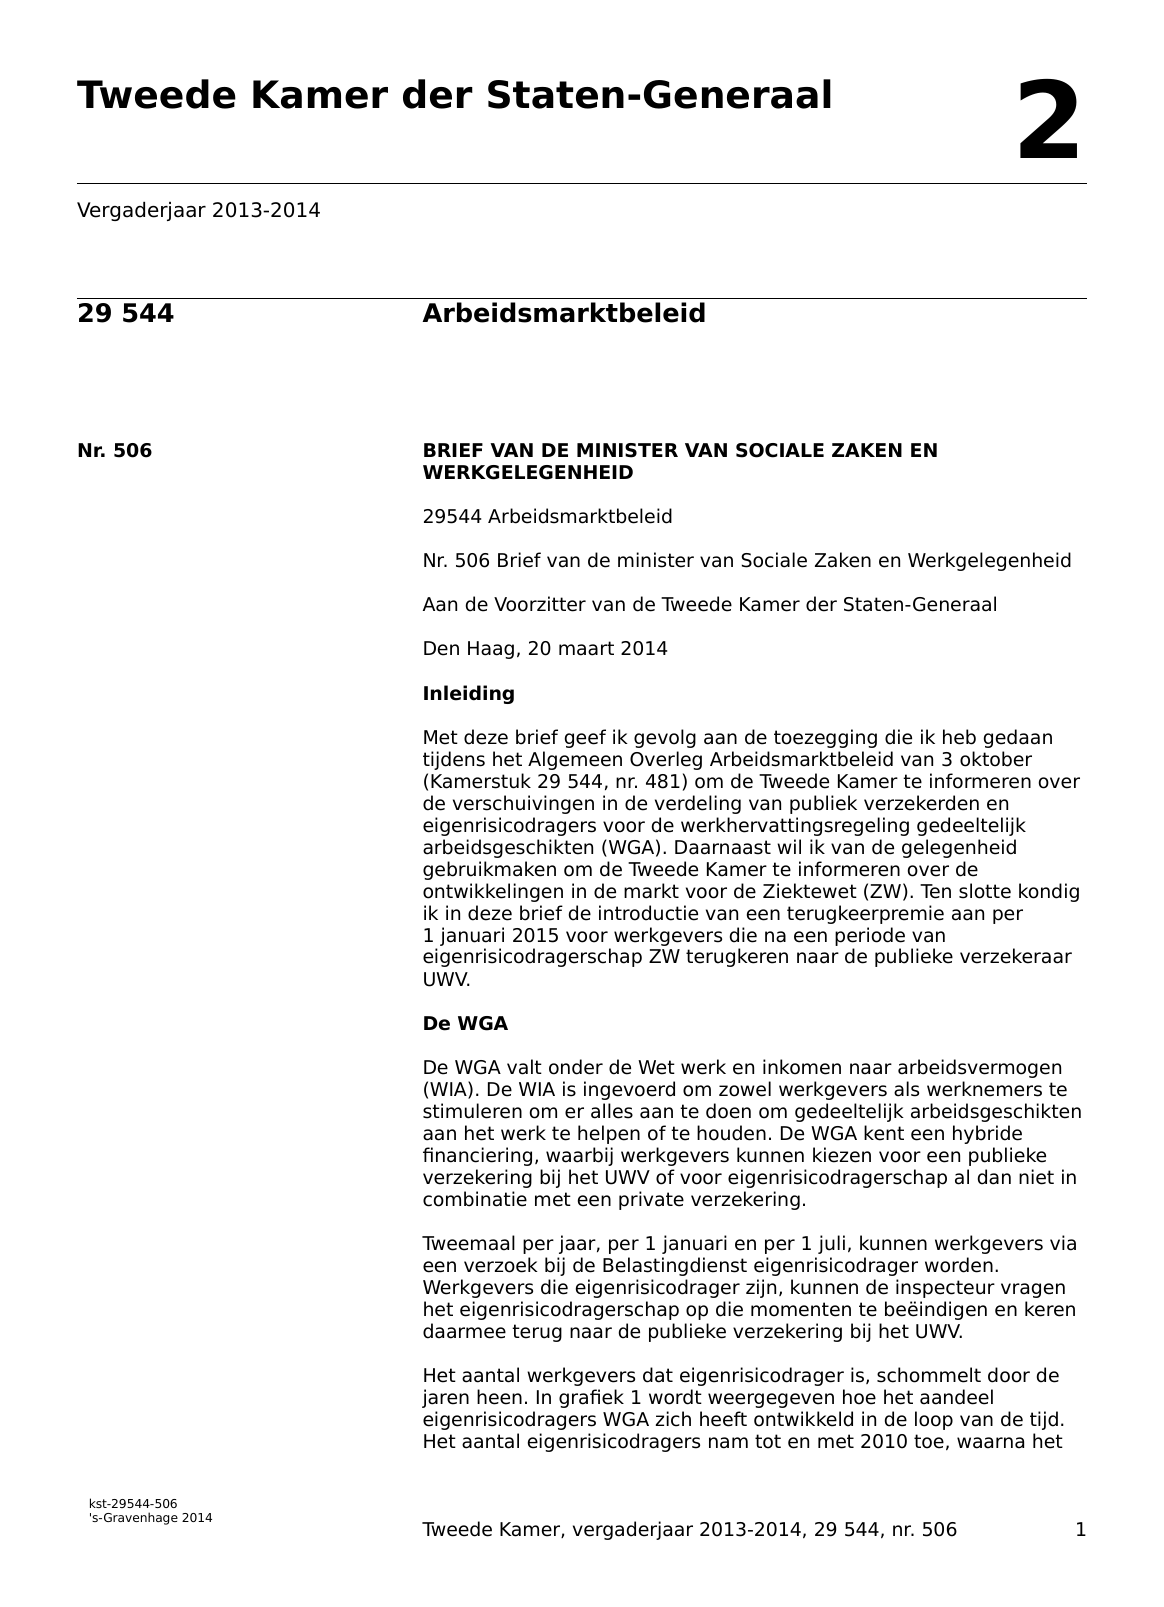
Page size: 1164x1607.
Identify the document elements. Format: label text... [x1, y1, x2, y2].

text Aan de Voorzitter van de Tweede Kamer der Staten-Generaal [422, 594, 1087, 616]
text Met deze brief geef ik gevolg aan de toezegging die ik heb gedaan tijdens het Algemeen Overleg Arbeidsmarktbeleid van 3 oktober (Kamerstuk 29 544, nr. 481) om de Tweede Kamer te informeren over de verschuivingen in de verdeling van publiek verzekerden en eigenrisicodragers voor de werkhervattingsregeling gedeeltelijk arbeidsgeschikten (WGA). Daarnaast wil ik van de gelegenheid gebruikmaken om de Tweede Kamer te informeren over de ontwikkelingen in de markt voor de Ziektewet (ZW). Ten slotte kondig ik in deze brief de introductie van een terugkeerpremie aan per 1 januari 2015 voor werkgevers die na een periode van eigenrisicodragerschap ZW terugkeren naar de publieke verzekeraar UWV. [422, 727, 1087, 990]
text Het aantal werkgevers dat eigenrisicodrager is, schommelt door de jaren heen. In grafiek 1 wordt weergegeven hoe het aandeel eigenrisicodragers WGA zich heeft ontwikkeld in de loop van de tijd. Het aantal eigenrisicodragers nam tot en met 2010 toe, waarna het [422, 1365, 1087, 1453]
text 29544 Arbeidsmarktbeleid [422, 506, 1087, 528]
subtitle 29 544 Arbeidsmarktbeleid [77, 299, 1087, 329]
text kst-29544-506 [88, 1497, 323, 1511]
table_cell Vergaderjaar 2013-2014 [77, 184, 1087, 298]
text Tweemaal per jaar, per 1 januari en per 1 juli, kunnen werkgevers via een verzoek bij de Belastingdienst eigenrisicodrager worden. Werkgevers die eigenrisicodrager zijn, kunnen de inspecteur vragen het eigenrisicodragerschap op die momenten te beëindigen en keren daarmee terug naar de publieke verzekering bij het UWV. [422, 1233, 1087, 1343]
subtitle De WGA [422, 1013, 1087, 1034]
table_header Tweede Kamer der Staten-Generaal [77, 59, 886, 183]
text Den Haag, 20 maart 2014 [422, 638, 1087, 660]
text Nr. 506 Brief van de minister van Sociale Zaken en Werkgelegenheid [422, 550, 1087, 572]
text 's-Gravenhage 2014 [88, 1511, 323, 1525]
subtitle Inleiding [422, 682, 1087, 704]
table_header 2 [886, 59, 1087, 183]
text De WGA valt onder de Wet werk en inkomen naar arbeidsvermogen (WIA). De WIA is ingevoerd om zowel werkgevers als werknemers te stimuleren om er alles aan te doen om gedeeltelijk arbeidsgeschikten aan het werk te helpen of te houden. De WGA kent een hybride financiering, waarbij werkgevers kunnen kiezen voor een publieke verzekering bij het UWV of voor eigenrisicodragerschap al dan niet in combinatie met een private verzekering. [422, 1057, 1087, 1211]
subtitle Nr. 506 BRIEF VAN DE MINISTER VAN SOCIALE ZAKEN EN WERKGELEGENHEID [77, 440, 1087, 484]
